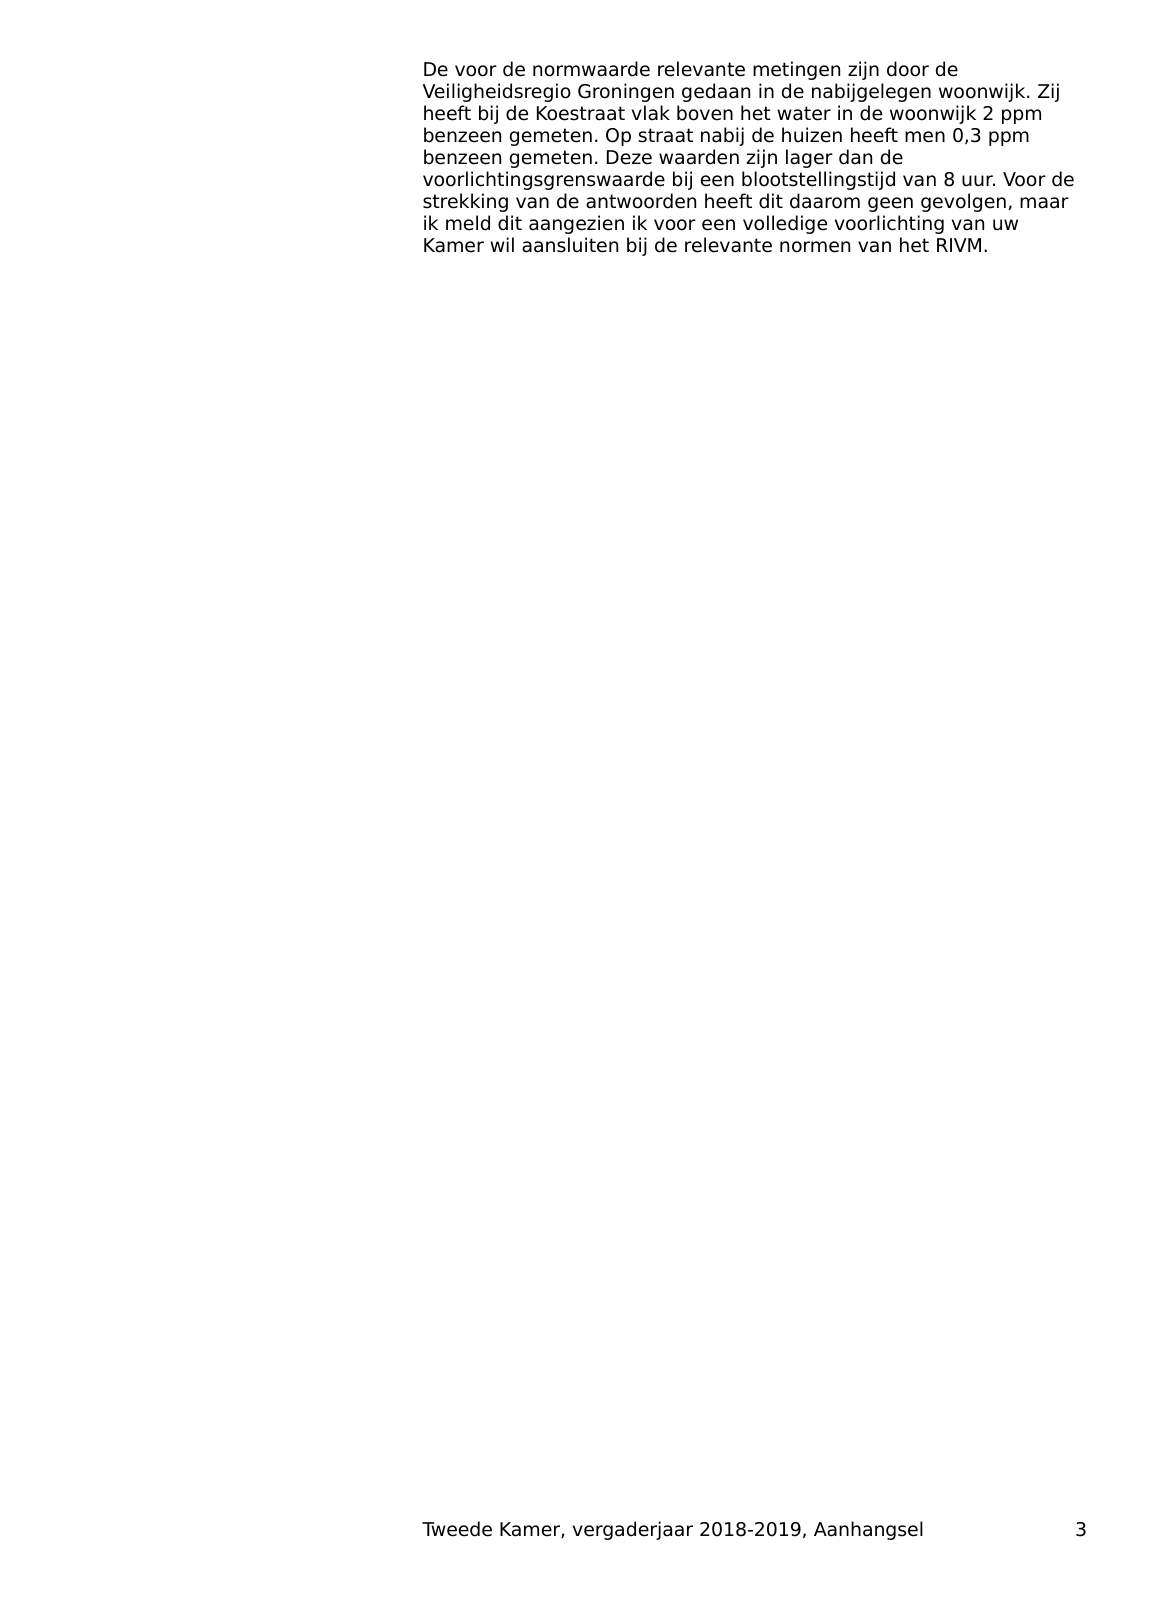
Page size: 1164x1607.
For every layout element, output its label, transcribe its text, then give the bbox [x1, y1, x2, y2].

text De voor de normwaarde relevante metingen zijn door de Veiligheidsregio Groningen gedaan in de nabijgelegen woonwijk. Zij heeft bij de Koestraat vlak boven het water in de woonwijk 2 ppm benzeen gemeten. Op straat nabij de huizen heeft men 0,3 ppm benzeen gemeten. Deze waarden zijn lager dan de voorlichtingsgrenswaarde bij een blootstellingstijd van 8 uur. Voor de strekking van de antwoorden heeft dit daarom geen gevolgen, maar ik meld dit aangezien ik voor een volledige voorlichting van uw Kamer wil aansluiten bij de relevante normen van het RIVM. [422, 59, 1087, 257]
